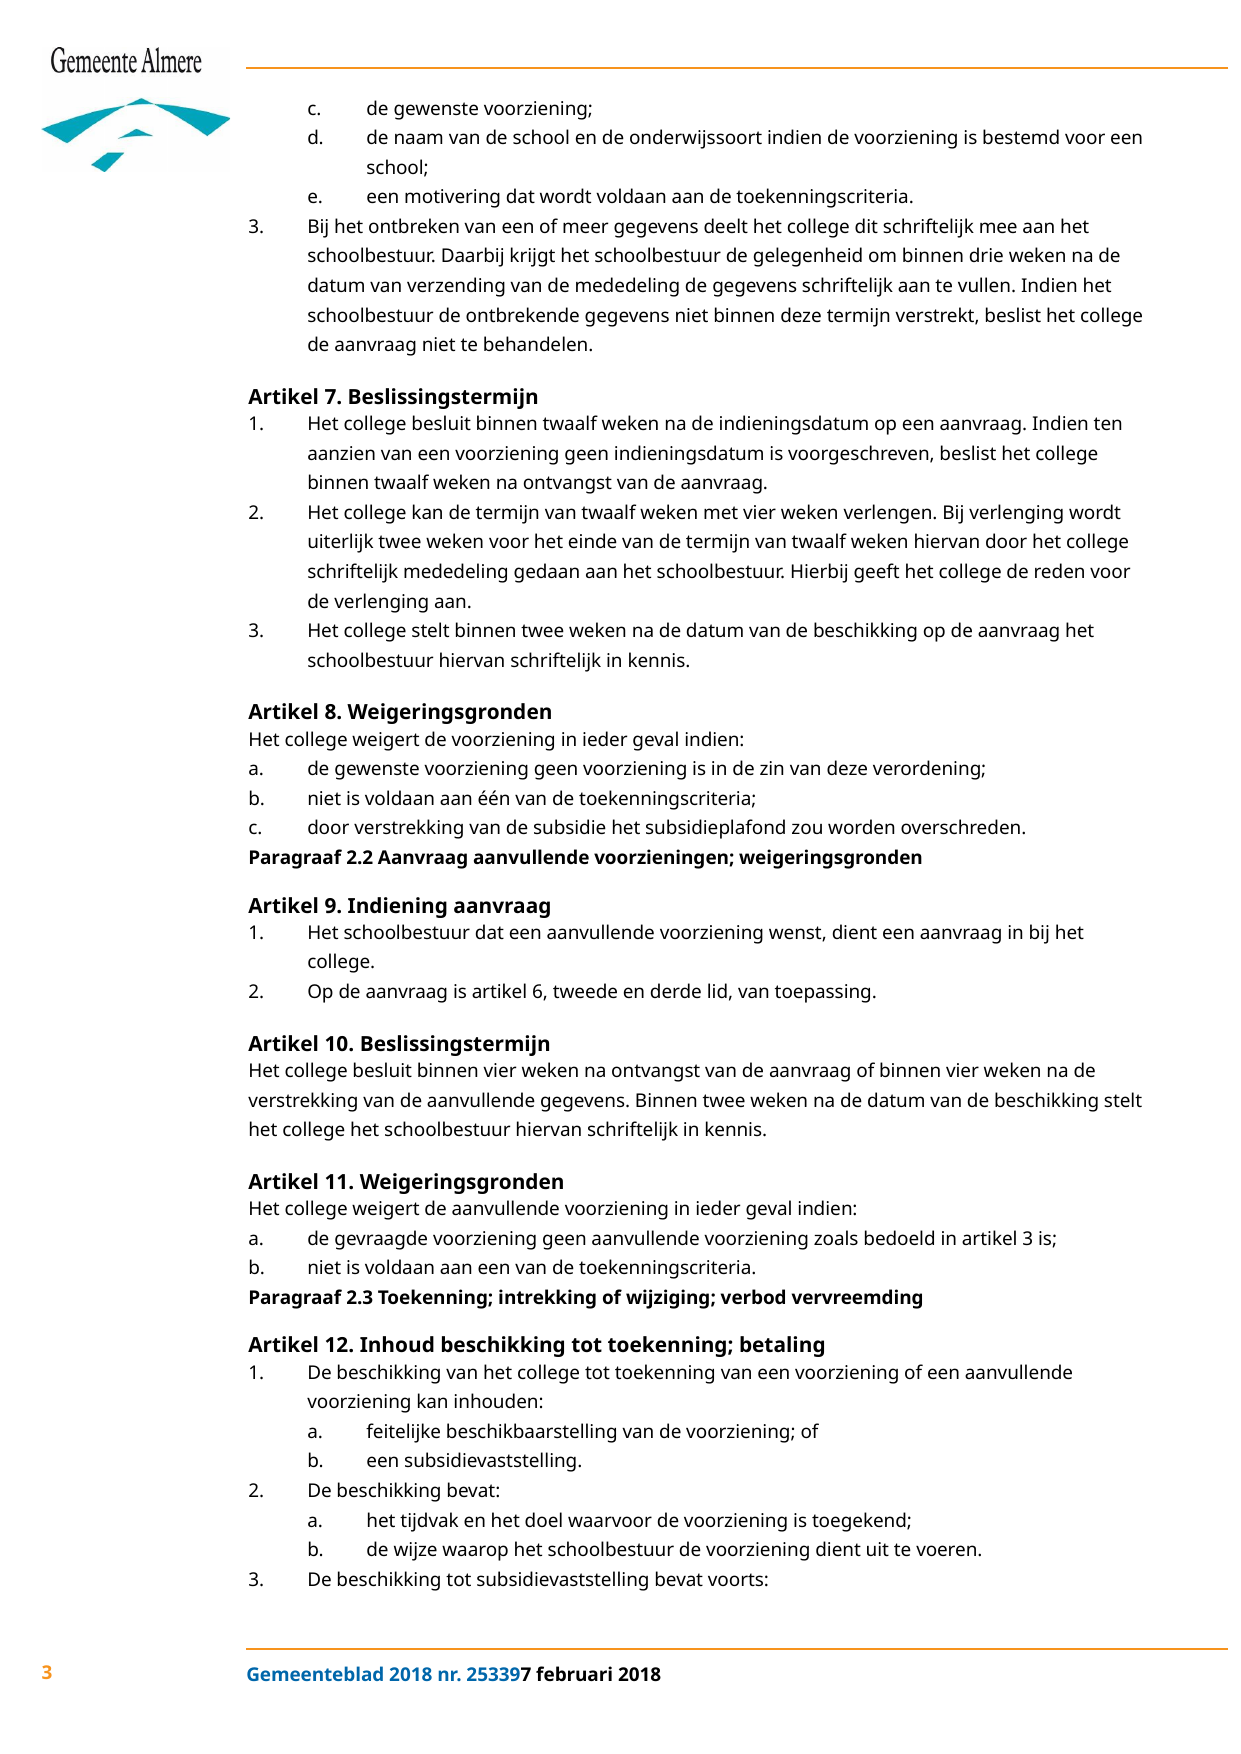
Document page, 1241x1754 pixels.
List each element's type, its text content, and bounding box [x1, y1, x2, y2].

text Artikel 9. Indiening aanvraag [248, 891, 1152, 919]
list de gewenste voorziening geen voorziening is in de zin van deze verordening; [248, 755, 1152, 781]
text Artikel 12. Inhoud beschikking tot toekenning; betaling [248, 1331, 1152, 1359]
text Het college weigert de voorziening in ieder geval indien: [248, 726, 1152, 752]
picture [41, 47, 231, 172]
list Op de aanvraag is artikel 6, tweede en derde lid, van toepassing. [248, 978, 1152, 1004]
list de wijze waarop het schoolbestuur de voorziening dient uit te voeren. [307, 1536, 1152, 1562]
list een subsidievaststelling. [307, 1448, 1152, 1473]
list niet is voldaan aan een van de toekenningscriteria. [248, 1254, 1152, 1280]
text Artikel 8. Weigeringsgronden [248, 697, 1152, 726]
list Het college kan de termijn van twaalf weken met vier weken verlengen. Bij verlenging wordt uiterlijk twee weken voor het einde van de termijn van twaalf weken hiervan door het college schriftelijk mededeling gedaan aan het schoolbestuur. Hierbij geeft het college de reden voor de verlenging aan. [248, 499, 1152, 613]
list De beschikking bevat: [248, 1477, 1152, 1503]
text Paragraaf 2.3 Toekenning; intrekking of wijziging; verbod vervreemding [248, 1284, 1152, 1310]
text Artikel 7. Beslissingstermijn [248, 382, 1152, 410]
text Paragraaf 2.2 Aanvraag aanvullende voorzieningen; weigeringsgronden [248, 844, 1152, 870]
text Het college besluit binnen vier weken na ontvangst van de aanvraag of binnen vier weken na de verstrekking van de aanvullende gegevens. Binnen twee weken na de datum van de beschikking stelt het college het schoolbestuur hiervan schriftelijk in kennis. [248, 1057, 1152, 1142]
list het tijdvak en het doel waarvoor de voorziening is toegekend; [307, 1507, 1152, 1533]
list de gewenste voorziening; [307, 95, 1152, 121]
list Het college stelt binnen twee weken na de datum van de beschikking op de aanvraag het schoolbestuur hiervan schriftelijk in kennis. [248, 617, 1152, 673]
list een motivering dat wordt voldaan aan de toekenningscriteria. [307, 183, 1152, 209]
list Het schoolbestuur dat een aanvullende voorziening wenst, dient een aanvraag in bij het college. [248, 919, 1152, 974]
list feitelijke beschikbaarstelling van de voorziening; of [307, 1418, 1152, 1444]
text Het college weigert de aanvullende voorziening in ieder geval indien: [248, 1195, 1152, 1221]
list de naam van de school en de onderwijssoort indien de voorziening is bestemd voor een school; [307, 124, 1152, 180]
text Artikel 11. Weigeringsgronden [248, 1167, 1152, 1195]
list Het college besluit binnen twaalf weken na de indieningsdatum op een aanvraag. Indien ten aanzien van een voorziening geen indieningsdatum is voorgeschreven, beslist het college binnen twaalf weken na ontvangst van de aanvraag. [248, 410, 1152, 495]
list De beschikking van het college tot toekenning van een voorziening of een aanvullende voorziening kan inhouden: [248, 1359, 1152, 1414]
list Bij het ontbreken van een of meer gegevens deelt het college dit schriftelijk mee aan het schoolbestuur. Daarbij krijgt het schoolbestuur de gelegenheid om binnen drie weken na de datum van verzending van de mededeling de gegevens schriftelijk aan te vullen. Indien het schoolbestuur de ontbrekende gegevens niet binnen deze termijn verstrekt, beslist het college de aanvraag niet te behandelen. [248, 213, 1152, 357]
list de gevraagde voorziening geen aanvullende voorziening zoals bedoeld in artikel 3 is; [248, 1225, 1152, 1251]
text Artikel 10. Beslissingstermijn [248, 1029, 1152, 1057]
list door verstrekking van de subsidie het subsidieplafond zou worden overschreden. [248, 814, 1152, 840]
list De beschikking tot subsidievaststelling bevat voorts: [248, 1566, 1152, 1592]
list niet is voldaan aan één van de toekenningscriteria; [248, 785, 1152, 811]
